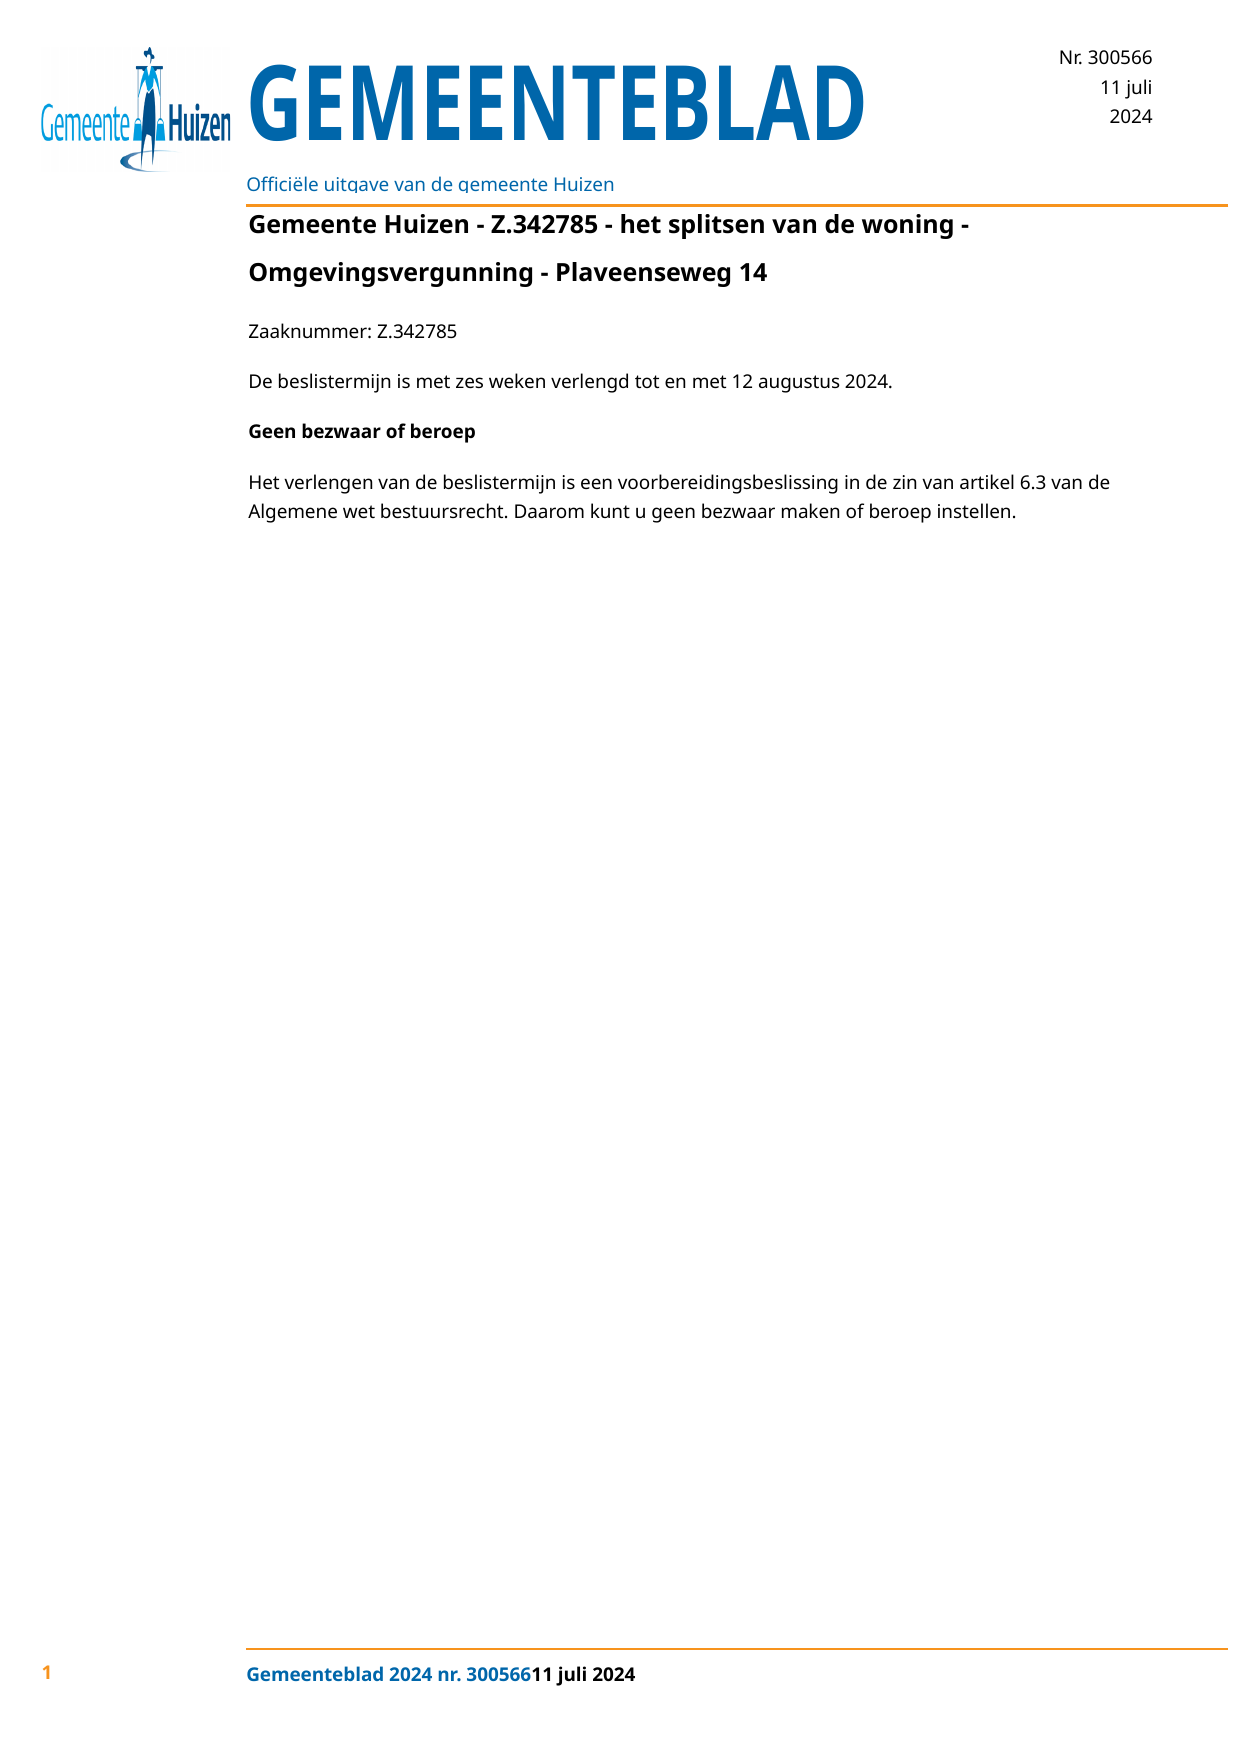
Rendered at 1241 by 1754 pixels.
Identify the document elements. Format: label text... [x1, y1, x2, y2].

text Zaaknummer: Z.342785 [248, 318, 1152, 344]
text Geen bezwaar of beroep [248, 419, 1152, 444]
text Het verlengen van de beslistermijn is een voorbereidingsbeslissing in de zin van artikel 6.3 van de Algemene wet bestuursrecht. Daarom kunt u geen bezwaar maken of beroep instellen. [248, 469, 1152, 524]
picture [41, 47, 231, 172]
text De beslistermijn is met zes weken verlengd tot en met 12 augustus 2024. [248, 368, 1152, 394]
text Gemeente Huizen - Z.342785 - het splitsen van de woning - Omgevingsvergunning - Plaveenseweg 14 [248, 207, 1152, 288]
